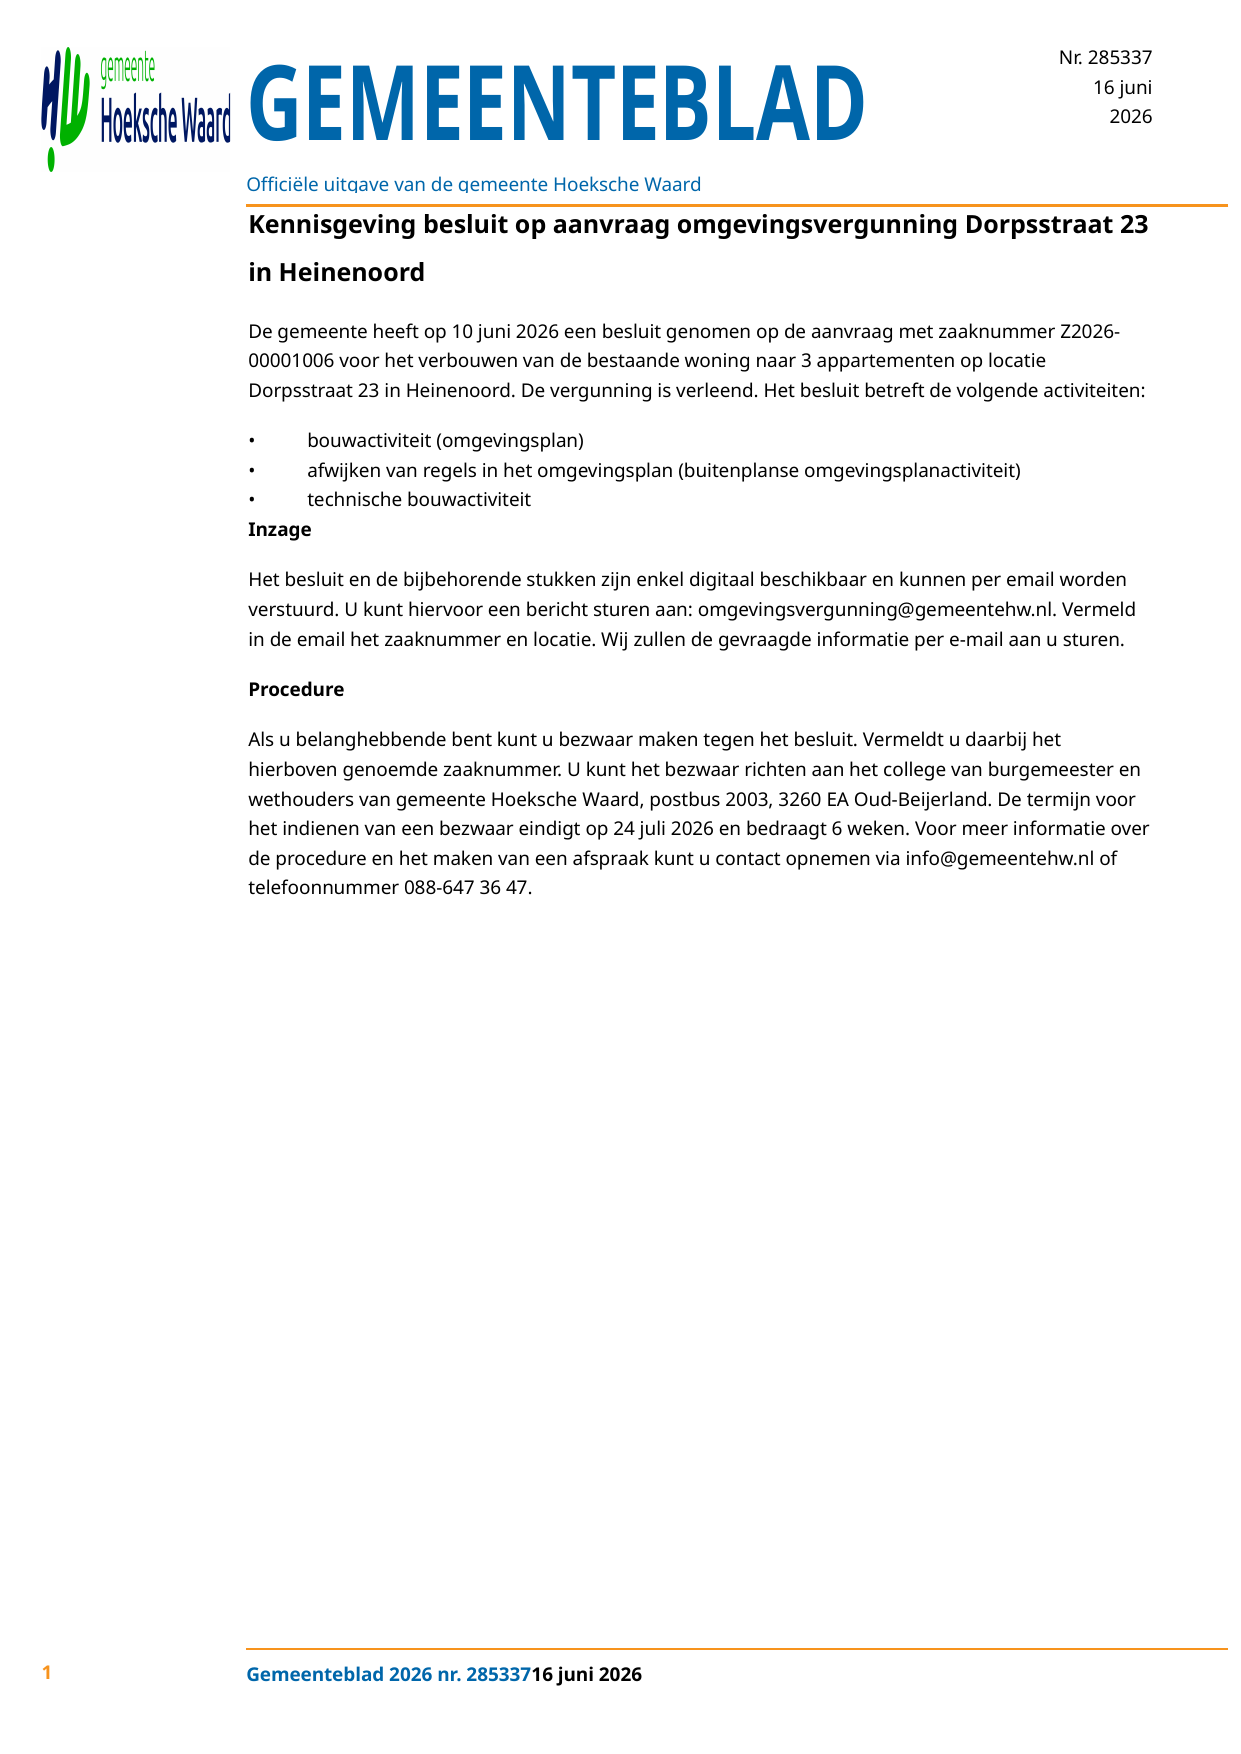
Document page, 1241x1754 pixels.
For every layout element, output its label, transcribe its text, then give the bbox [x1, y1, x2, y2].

text Het besluit en de bijbehorende stukken zijn enkel digitaal beschikbaar en kunnen per email worden verstuurd. U kunt hiervoor een bericht sturen aan: omgevingsvergunning@gemeentehw.nl. Vermeld in de email het zaaknummer en locatie. Wij zullen de gevraagde informatie per e-mail aan u sturen. [248, 567, 1152, 652]
text Procedure [248, 676, 1152, 702]
list technische bouwactiviteit [248, 487, 1152, 512]
text De gemeente heeft op 10 juni 2026 een besluit genomen op de aanvraag met zaaknummer Z2026-00001006 voor het verbouwen van de bestaande woning naar 3 appartementen op locatie Dorpsstraat 23 in Heinenoord. De vergunning is verleend. Het besluit betreft de volgende activiteiten: [248, 318, 1152, 403]
text Als u belanghebbende bent kunt u bezwaar maken tegen het besluit. Vermeldt u daarbij het hierboven genoemde zaaknummer. U kunt het bezwaar richten aan het college van burgemeester en wethouders van gemeente Hoeksche Waard, postbus 2003, 3260 EA Oud-Beijerland. De termijn voor het indienen van een bezwaar eindigt op 24 juli 2026 en bedraagt 6 weken. Voor meer informatie over de procedure en het maken van een afspraak kunt u contact opnemen via info@gemeentehw.nl of telefoonnummer 088-647 36 47. [248, 727, 1152, 900]
text Kennisgeving besluit op aanvraag omgevingsvergunning Dorpsstraat 23 in Heinenoord [248, 207, 1152, 288]
picture [41, 47, 231, 172]
list bouwactiviteit (omgevingsplan) [248, 427, 1152, 453]
text Inzage [248, 516, 1152, 542]
list afwijken van regels in het omgevingsplan (buitenplanse omgevingsplanactiviteit) [248, 457, 1152, 483]
